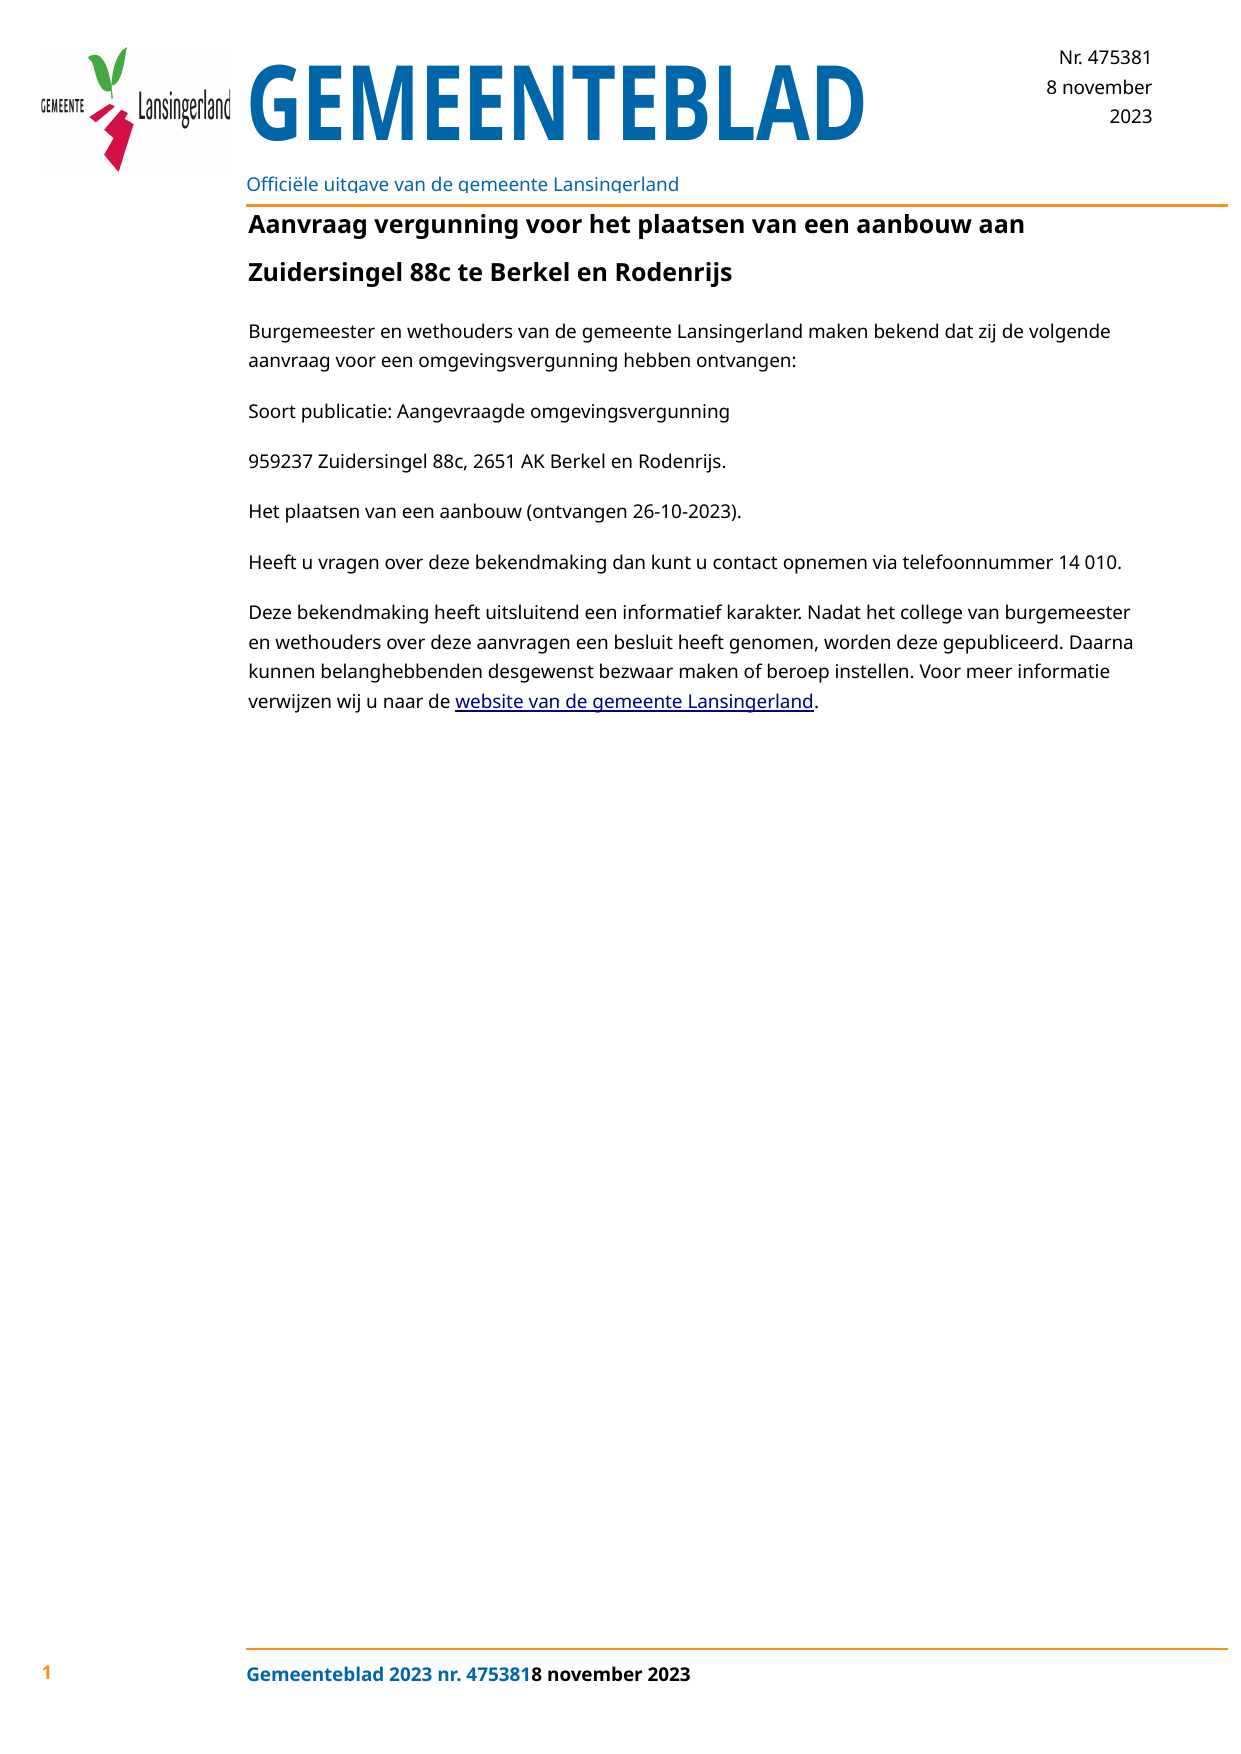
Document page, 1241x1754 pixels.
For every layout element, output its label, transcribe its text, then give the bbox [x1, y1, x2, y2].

picture [41, 47, 231, 172]
text Het plaatsen van een aanbouw (ontvangen 26-10-2023). [248, 499, 1152, 524]
text Heeft u vragen over deze bekendmaking dan kunt u contact opnemen via telefoonnummer 14 010. [248, 549, 1152, 575]
text Burgemeester en wethouders van de gemeente Lansingerland maken bekend dat zij de volgende aanvraag voor een omgevingsvergunning hebben ontvangen: [248, 318, 1152, 373]
text Aanvraag vergunning voor het plaatsen van een aanbouw aan Zuidersingel 88c te Berkel en Rodenrijs [248, 207, 1152, 288]
text Deze bekendmaking heeft uitsluitend een informatief karakter. Nadat het college van burgemeester en wethouders over deze aanvragen een besluit heeft genomen, worden deze gepubliceerd. Daarna kunnen belanghebbenden desgewenst bezwaar maken of beroep instellen. Voor meer informatie verwijzen wij u naar de website van de gemeente Lansingerland. [248, 599, 1152, 714]
text 959237 Zuidersingel 88c, 2651 AK Berkel en Rodenrijs. [248, 448, 1152, 474]
text Soort publicatie: Aangevraagde omgevingsvergunning [248, 398, 1152, 424]
